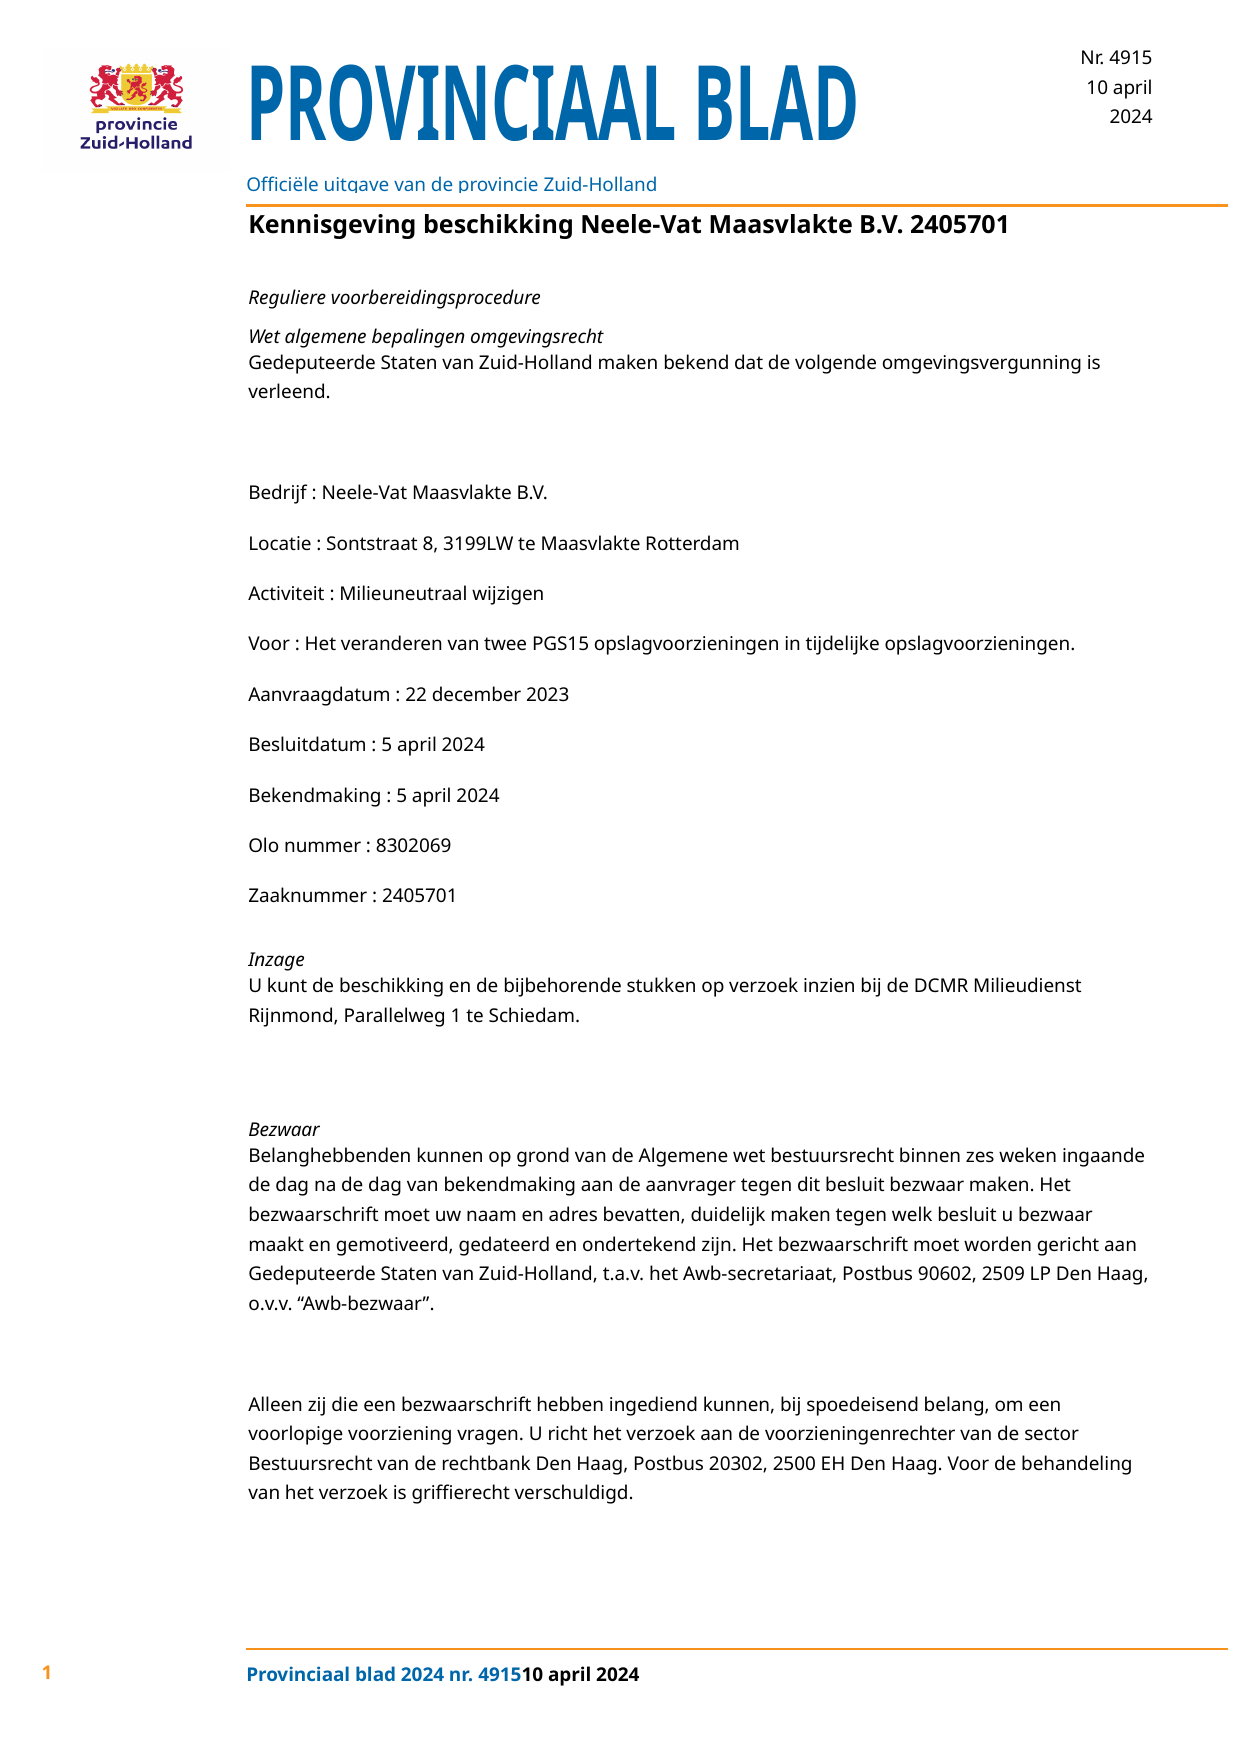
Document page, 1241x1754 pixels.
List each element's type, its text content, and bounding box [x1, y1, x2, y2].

text Bezwaar [248, 1116, 1152, 1142]
text Gedeputeerde Staten van Zuid-Holland maken bekend dat de volgende omgevingsvergunning is verleend. [248, 349, 1152, 404]
text Reguliere voorbereidingsprocedure [248, 284, 1152, 309]
picture [41, 47, 231, 172]
text Locatie : Sontstraat 8, 3199LW te Maasvlakte Rotterdam [248, 530, 1152, 555]
text Belanghebbenden kunnen op grond van de Algemene wet bestuursrecht binnen zes weken ingaande de dag na de dag van bekendmaking aan de aanvrager tegen dit besluit bezwaar maken. Het bezwaarschrift moet uw naam en adres bevatten, duidelijk maken tegen welk besluit u bezwaar maakt en gemotiveerd, gedateerd en ondertekend zijn. Het bezwaarschrift moet worden gericht aan Gedeputeerde Staten van Zuid-Holland, t.a.v. het Awb-secretariaat, Postbus 90602, 2509 LP Den Haag, o.v.v. “Awb-bezwaar”. [248, 1142, 1152, 1316]
text U kunt de beschikking en de bijbehorende stukken op verzoek inzien bij de DCMR Milieudienst Rijnmond, Parallelweg 1 te Schiedam. [248, 972, 1152, 1028]
text Inzage [248, 947, 1152, 972]
text Wet algemene bepalingen omgevingsrecht [248, 323, 1152, 349]
text Voor : Het veranderen van twee PGS15 opslagvoorzieningen in tijdelijke opslagvoorzieningen. [248, 631, 1152, 656]
text Kennisgeving beschikking Neele-Vat Maasvlakte B.V. 2405701 [248, 207, 1152, 241]
text Bedrijf : Neele-Vat Maasvlakte B.V. [248, 479, 1152, 505]
text Olo nummer : 8302069 [248, 832, 1152, 858]
text Activiteit : Milieuneutraal wijzigen [248, 580, 1152, 606]
text Aanvraagdatum : 22 december 2023 [248, 681, 1152, 707]
text Alleen zij die een bezwaarschrift hebben ingediend kunnen, bij spoedeisend belang, om een voorlopige voorziening vragen. U richt het verzoek aan de voorzieningenrechter van de sector Bestuursrecht van de rechtbank Den Haag, Postbus 20302, 2500 EH Den Haag. Voor de behandeling van het verzoek is griffierecht verschuldigd. [248, 1391, 1152, 1505]
text Bekendmaking : 5 april 2024 [248, 782, 1152, 807]
text Besluitdatum : 5 april 2024 [248, 731, 1152, 757]
text Zaaknummer : 2405701 [248, 883, 1152, 908]
